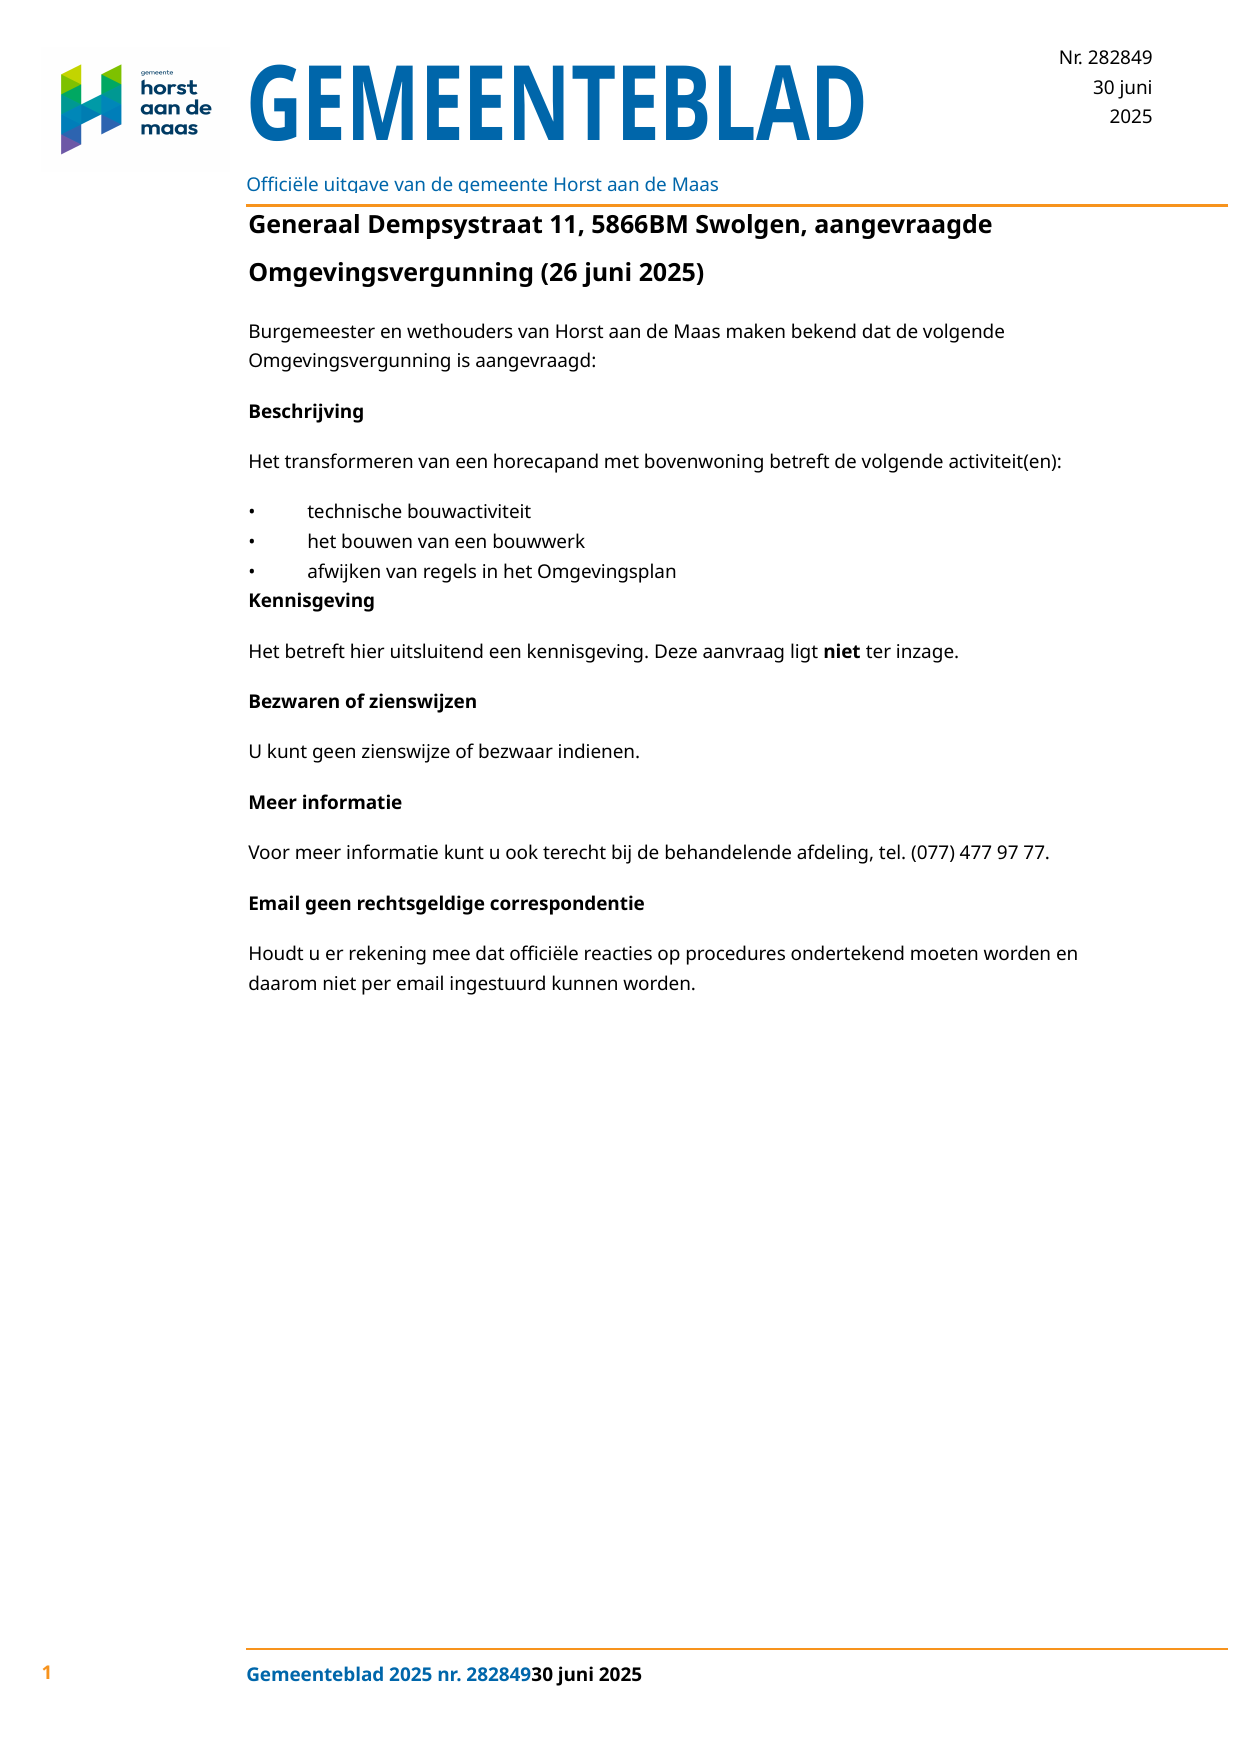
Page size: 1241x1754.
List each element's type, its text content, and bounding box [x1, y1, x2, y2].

text Kennisgeving [248, 587, 1152, 613]
list afwijken van regels in het Omgevingsplan [248, 558, 1152, 584]
text U kunt geen zienswijze of bezwaar indienen. [248, 739, 1152, 764]
picture [41, 47, 231, 172]
text Meer informatie [248, 789, 1152, 815]
text Voor meer informatie kunt u ook terecht bij de behandelende afdeling, tel. (077) 477 97 77. [248, 839, 1152, 865]
text Houdt u er rekening mee dat officiële reacties op procedures ondertekend moeten worden en daarom niet per email ingestuurd kunnen worden. [248, 940, 1152, 996]
list het bouwen van een bouwwerk [248, 528, 1152, 554]
list technische bouwactiviteit [248, 499, 1152, 524]
text Het betreft hier uitsluitend een kennisgeving. Deze aanvraag ligt niet ter inzage. [248, 638, 1152, 664]
text Email geen rechtsgeldige correspondentie [248, 890, 1152, 916]
text Bezwaren of zienswijzen [248, 688, 1152, 714]
text Het transformeren van een horecapand met bovenwoning betreft de volgende activiteit(en): [248, 448, 1152, 474]
text Burgemeester en wethouders van Horst aan de Maas maken bekend dat de volgende Omgevingsvergunning is aangevraagd: [248, 318, 1152, 373]
text Beschrijving [248, 398, 1152, 424]
text Generaal Dempsystraat 11, 5866BM Swolgen, aangevraagde Omgevingsvergunning (26 juni 2025) [248, 207, 1152, 288]
